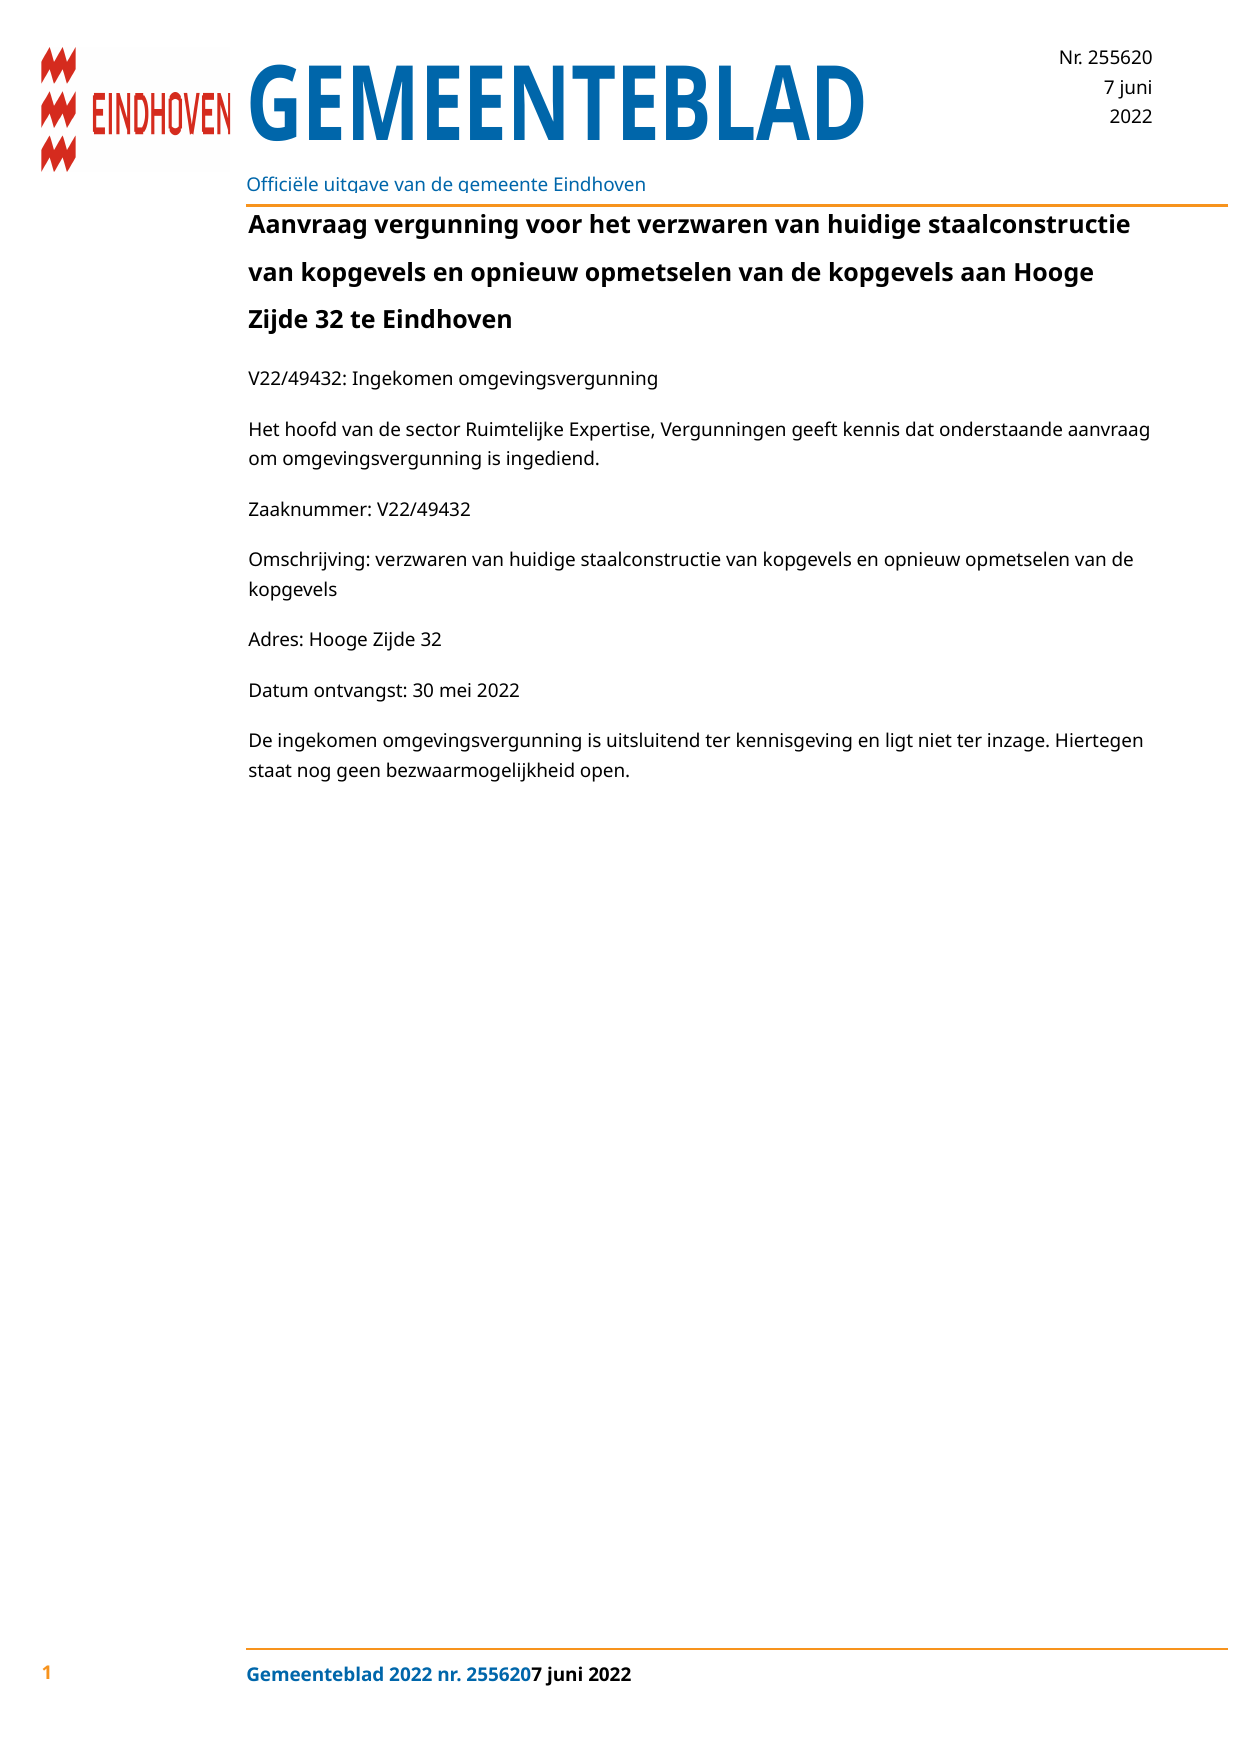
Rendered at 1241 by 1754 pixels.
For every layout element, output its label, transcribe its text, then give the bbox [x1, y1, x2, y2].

picture [41, 47, 231, 172]
text Zaaknummer: V22/49432 [248, 496, 1152, 522]
text V22/49432: Ingekomen omgevingsvergunning [248, 366, 1152, 391]
text Adres: Hooge Zijde 32 [248, 626, 1152, 652]
text Het hoofd van de sector Ruimtelijke Expertise, Vergunningen geeft kennis dat onderstaande aanvraag om omgevingsvergunning is ingediend. [248, 416, 1152, 471]
text De ingekomen omgevingsvergunning is uitsluitend ter kennisgeving en ligt niet ter inzage. Hiertegen staat nog geen bezwaarmogelijkheid open. [248, 727, 1152, 782]
text Omschrijving: verzwaren van huidige staalconstructie van kopgevels en opnieuw opmetselen van de kopgevels [248, 546, 1152, 602]
text Datum ontvangst: 30 mei 2022 [248, 677, 1152, 702]
text Aanvraag vergunning voor het verzwaren van huidige staalconstructie van kopgevels en opnieuw opmetselen van de kopgevels aan Hooge Zijde 32 te Eindhoven [248, 207, 1152, 336]
